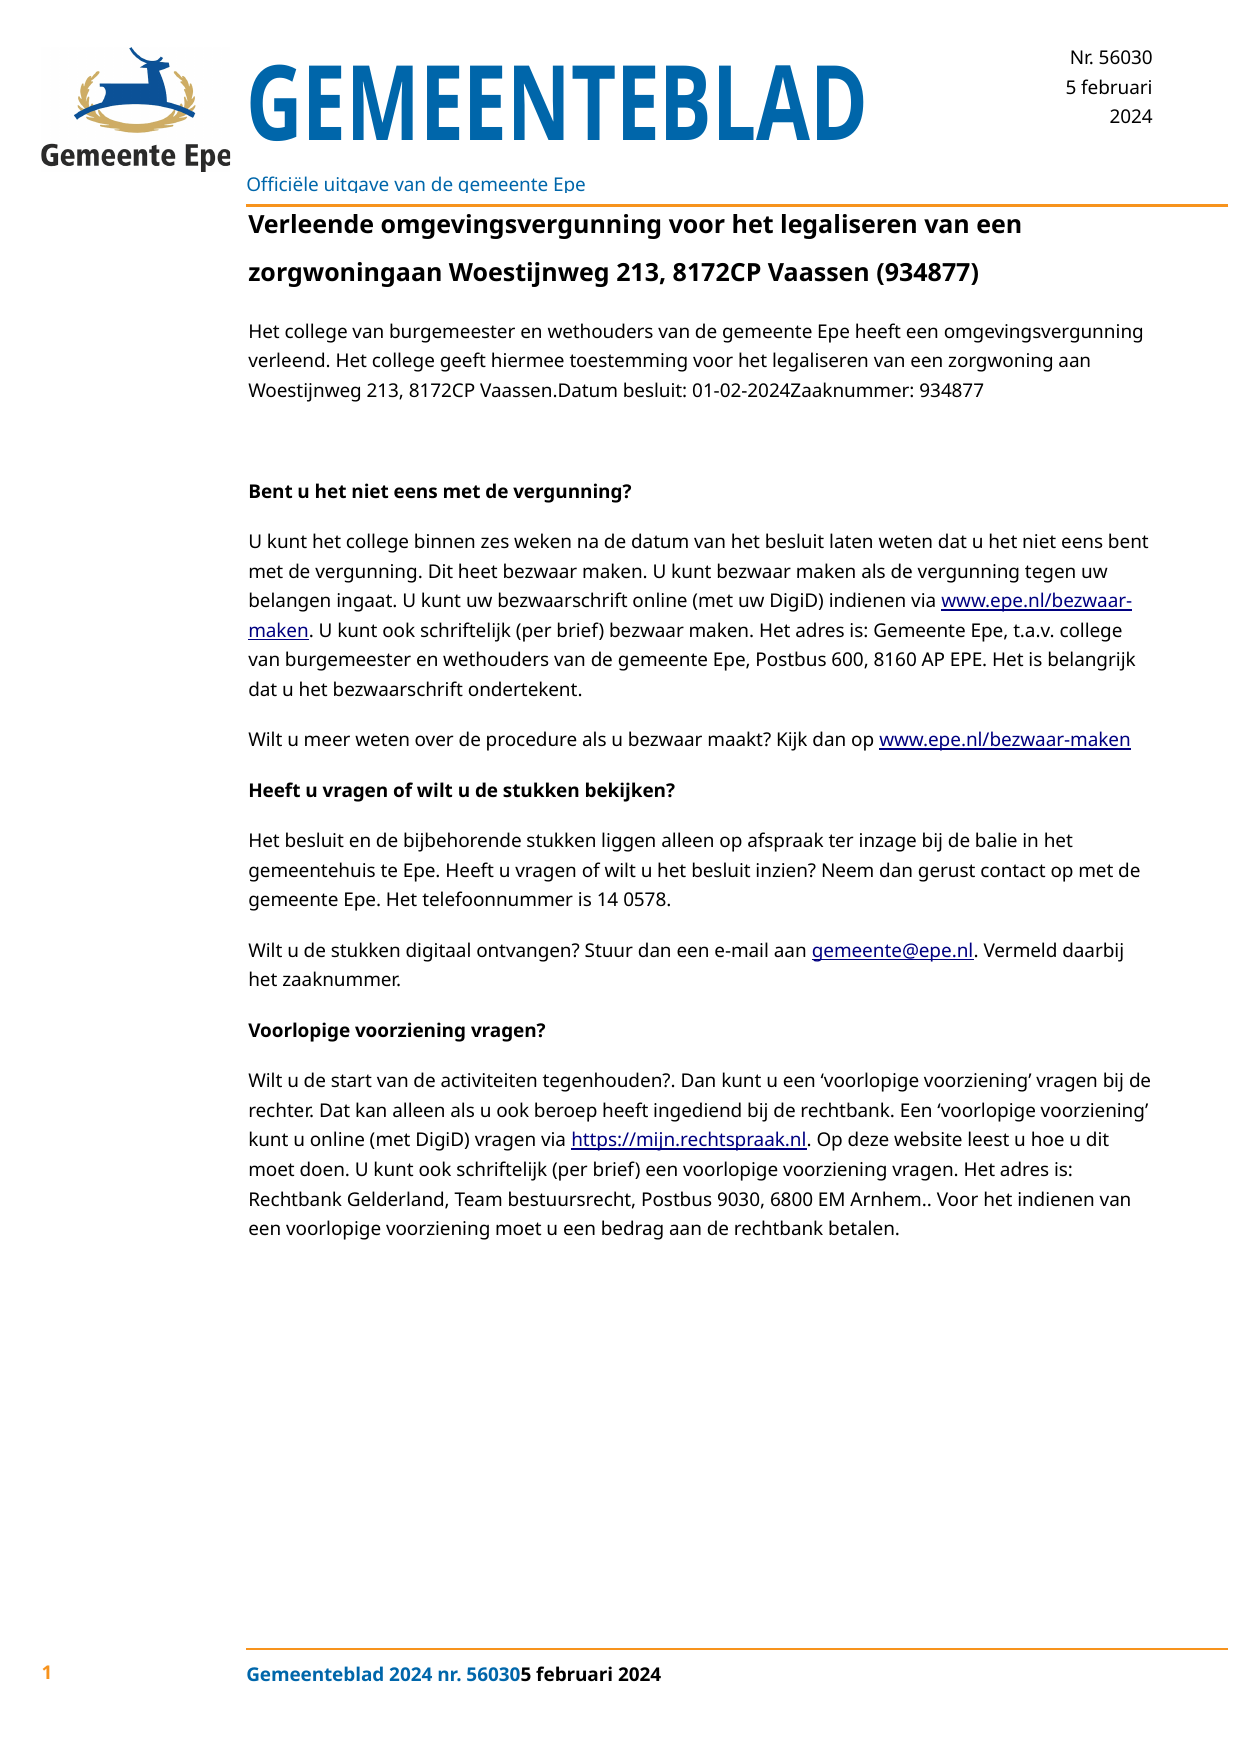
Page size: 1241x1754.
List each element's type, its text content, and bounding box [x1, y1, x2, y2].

text Verleende omgevingsvergunning voor het legaliseren van een zorgwoningaan Woestijnweg 213, 8172CP Vaassen (934877) [248, 207, 1152, 288]
text Het besluit en de bijbehorende stukken liggen alleen op afspraak ter inzage bij de balie in het gemeentehuis te Epe. Heeft u vragen of wilt u het besluit inzien? Neem dan gerust contact op met de gemeente Epe. Het telefoonnummer is 14 0578. [248, 827, 1152, 912]
text Het college van burgemeester en wethouders van de gemeente Epe heeft een omgevingsvergunning verleend. Het college geeft hiermee toestemming voor het legaliseren van een zorgwoning aan Woestijnweg 213, 8172CP Vaassen.Datum besluit: 01-02-2024Zaaknummer: 934877 [248, 318, 1152, 403]
text Wilt u meer weten over de procedure als u bezwaar maakt? Kijk dan op www.epe.nl/bezwaar-maken [248, 727, 1152, 752]
text U kunt het college binnen zes weken na de datum van het besluit laten weten dat u het niet eens bent met de vergunning. Dit heet bezwaar maken. U kunt bezwaar maken als de vergunning tegen uw belangen ingaat. U kunt uw bezwaarschrift online (met uw DigiD) indienen via www.epe.nl/bezwaar-maken. U kunt ook schriftelijk (per brief) bezwaar maken. Het adres is: Gemeente Epe, t.a.v. college van burgemeester en wethouders van de gemeente Epe, Postbus 600, 8160 AP EPE. Het is belangrijk dat u het bezwaarschrift ondertekent. [248, 528, 1152, 702]
text Voorlopige voorziening vragen? [248, 1017, 1152, 1043]
text Wilt u de stukken digitaal ontvangen? Stuur dan een e-mail aan gemeente@epe.nl. Vermeld daarbij het zaaknummer. [248, 937, 1152, 992]
text Bent u het niet eens met de vergunning? [248, 478, 1152, 504]
text Heeft u vragen of wilt u de stukken bekijken? [248, 777, 1152, 803]
text Wilt u de start van de activiteiten tegenhouden?. Dan kunt u een ‘voorlopige voorziening’ vragen bij de rechter. Dat kan alleen als u ook beroep heeft ingediend bij de rechtbank. Een ‘voorlopige voorziening’ kunt u online (met DigiD) vragen via https://mijn.rechtspraak.nl. Op deze website leest u hoe u dit moet doen. U kunt ook schriftelijk (per brief) een voorlopige voorziening vragen. Het adres is: Rechtbank Gelderland, Team bestuursrecht, Postbus 9030, 6800 EM Arnhem.. Voor het indienen van een voorlopige voorziening moet u een bedrag aan de rechtbank betalen. [248, 1067, 1152, 1241]
picture [41, 47, 231, 172]
